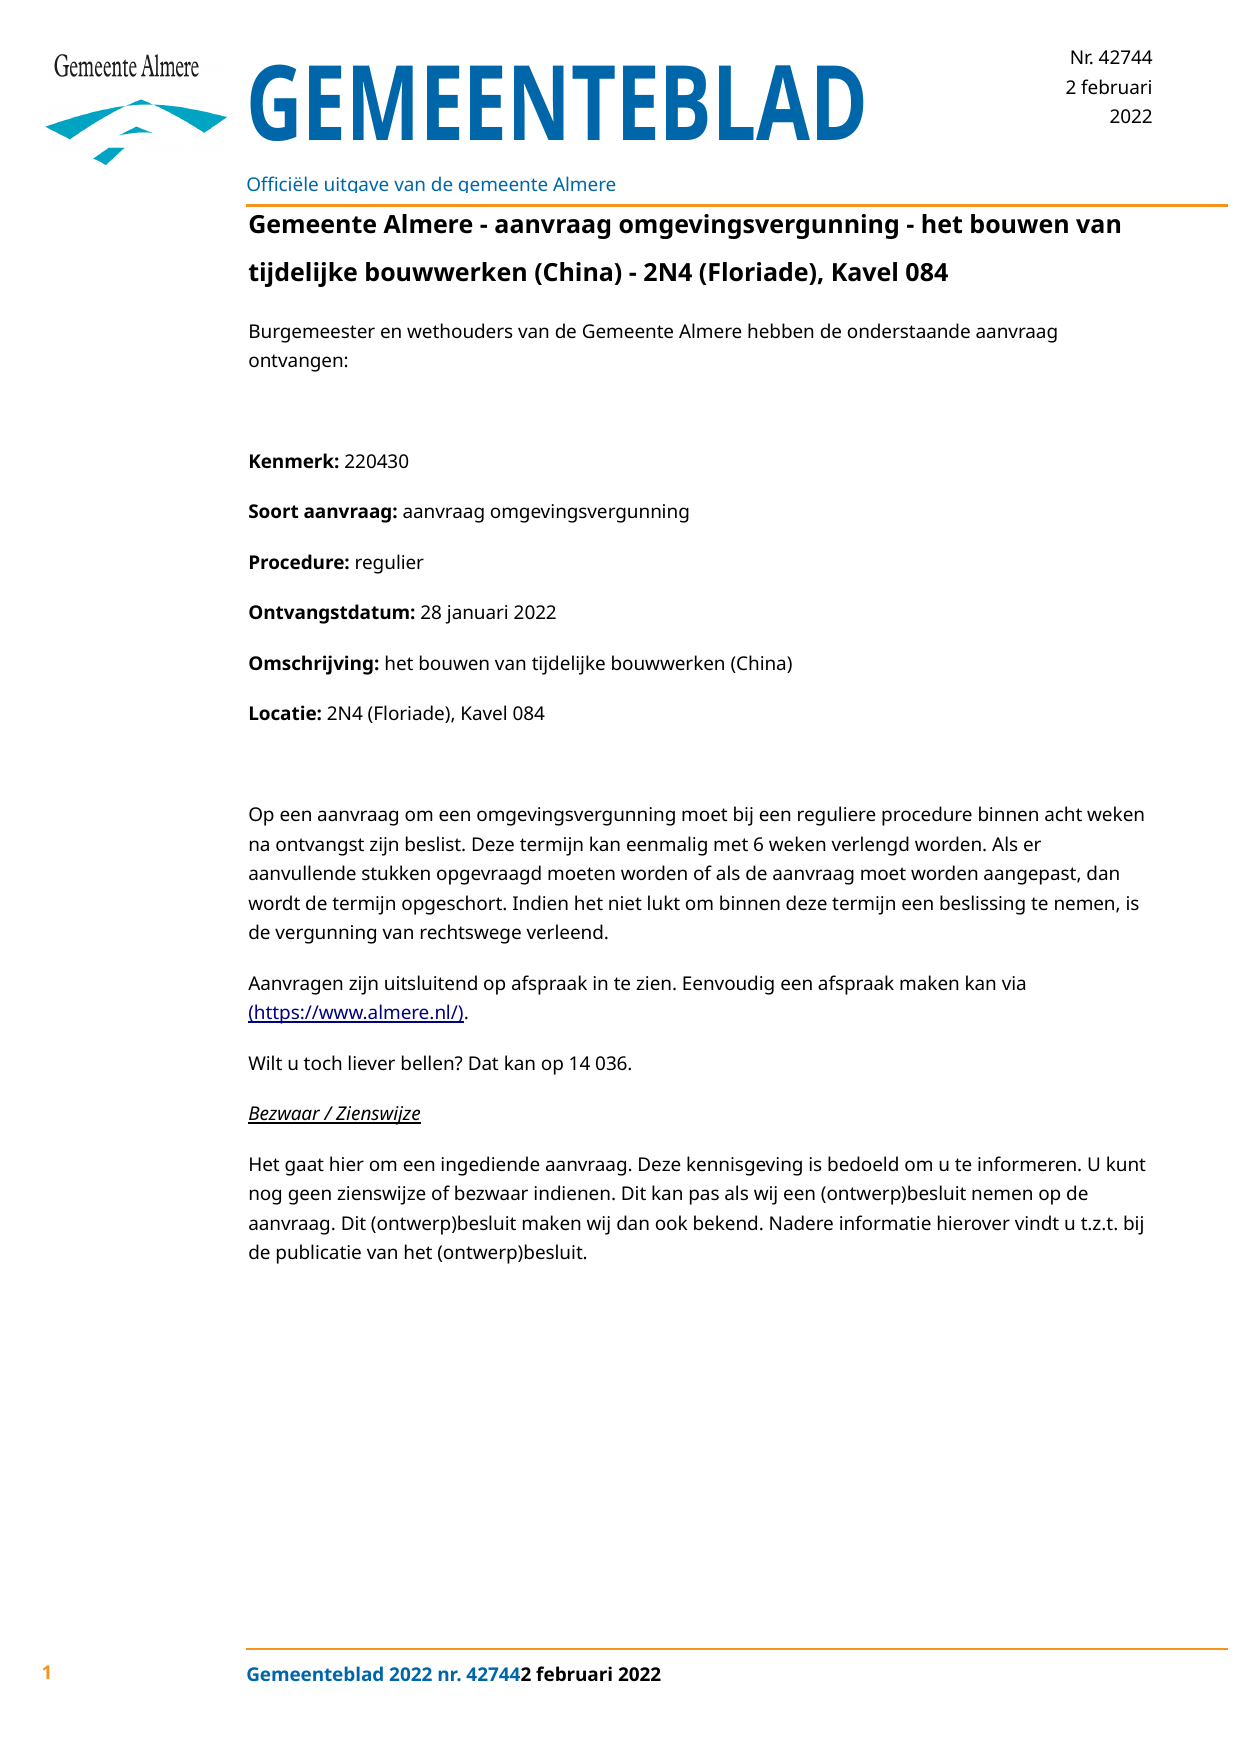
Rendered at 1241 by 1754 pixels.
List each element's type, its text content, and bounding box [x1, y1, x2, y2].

text Burgemeester en wethouders van de Gemeente Almere hebben de onderstaande aanvraag ontvangen: [248, 318, 1152, 373]
text Aanvragen zijn uitsluitend op afspraak in te zien. Eenvoudig een afspraak maken kan via (https://www.almere.nl/). [248, 970, 1152, 1025]
text Locatie: 2N4 (Floriade), Kavel 084 [248, 700, 1152, 726]
text Bezwaar / Zienswijze [248, 1100, 1152, 1126]
text Het gaat hier om een ingediende aanvraag. Deze kennisgeving is bedoeld om u te informeren. U kunt nog geen zienswijze of bezwaar indienen. Dit kan pas als wij een (ontwerp)besluit nemen op de aanvraag. Dit (ontwerp)besluit maken wij dan ook bekend. Nadere informatie hierover vindt u t.z.t. bij de publicatie van het (ontwerp)besluit. [248, 1151, 1152, 1265]
text Omschrijving: het bouwen van tijdelijke bouwwerken (China) [248, 650, 1152, 676]
text Wilt u toch liever bellen? Dat kan op 14 036. [248, 1050, 1152, 1076]
text Soort aanvraag: aanvraag omgevingsvergunning [248, 499, 1152, 524]
picture [41, 47, 231, 172]
text Ontvangstdatum: 28 januari 2022 [248, 599, 1152, 625]
text Op een aanvraag om een omgevingsvergunning moet bij een reguliere procedure binnen acht weken na ontvangst zijn beslist. Deze termijn kan eenmalig met 6 weken verlengd worden. Als er aanvullende stukken opgevraagd moeten worden of als de aanvraag moet worden aangepast, dan wordt de termijn opgeschort. Indien het niet lukt om binnen deze termijn een beslissing te nemen, is de vergunning van rechtswege verleend. [248, 801, 1152, 945]
text Gemeente Almere - aanvraag omgevingsvergunning - het bouwen van tijdelijke bouwwerken (China) - 2N4 (Floriade), Kavel 084 [248, 207, 1152, 288]
text Procedure: regulier [248, 549, 1152, 575]
text Kenmerk: 220430 [248, 448, 1152, 474]
